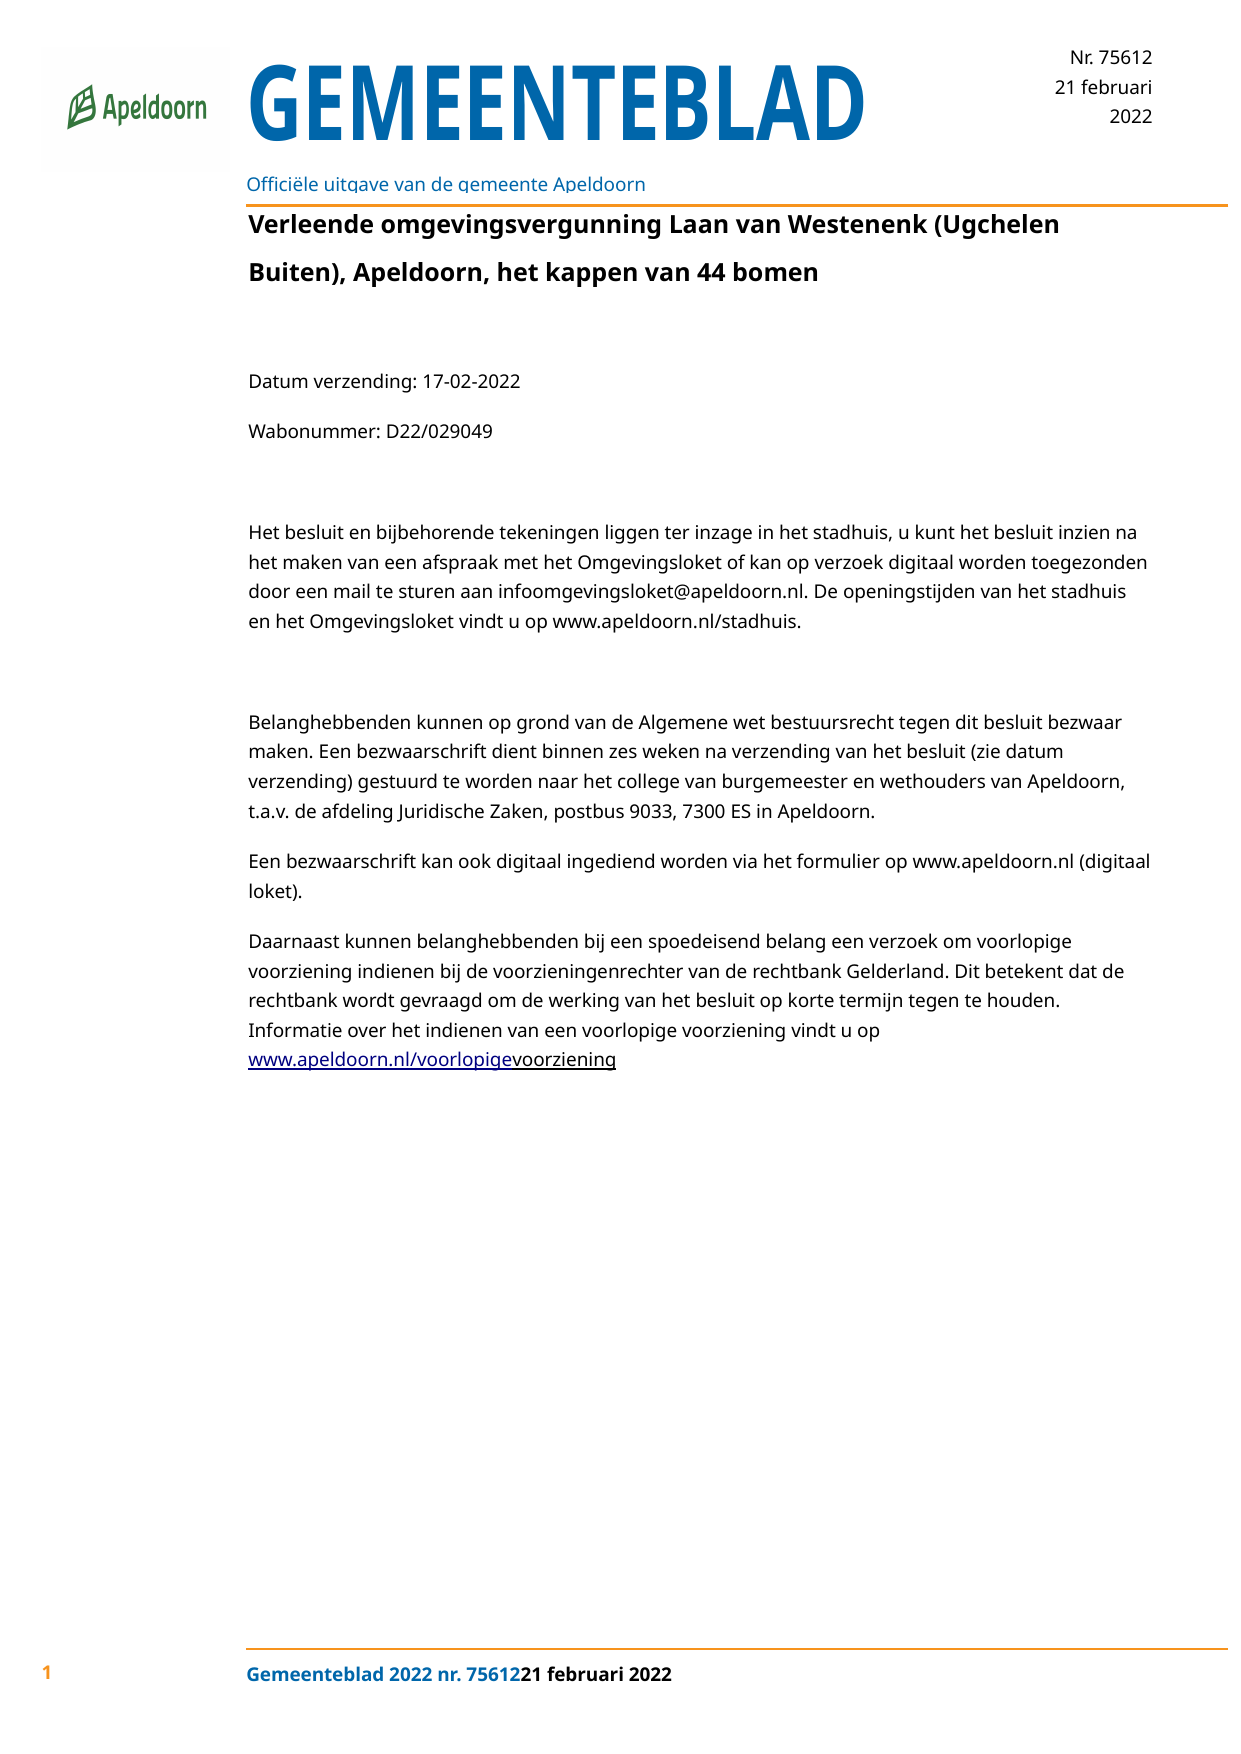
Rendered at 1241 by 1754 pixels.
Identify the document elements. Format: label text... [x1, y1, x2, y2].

text Het besluit en bijbehorende tekeningen liggen ter inzage in het stadhuis, u kunt het besluit inzien na het maken van een afspraak met het Omgevingsloket of kan op verzoek digitaal worden toegezonden door een mail te sturen aan infoomgevingsloket@apeldoorn.nl. De openingstijden van het stadhuis en het Omgevingsloket vindt u op www.apeldoorn.nl/stadhuis. [248, 519, 1152, 634]
text Een bezwaarschrift kan ook digitaal ingediend worden via het formulier op www.apeldoorn.nl (digitaal loket). [248, 848, 1152, 904]
text Verleende omgevingsvergunning Laan van Westenenk (Ugchelen Buiten), Apeldoorn, het kappen van 44 bomen [248, 207, 1152, 288]
text Wabonummer: D22/029049 [248, 419, 1152, 444]
text Daarnaast kunnen belanghebbenden bij een spoedeisend belang een verzoek om voorlopige voorziening indienen bij de voorzieningenrechter van de rechtbank Gelderland. Dit betekent dat de rechtbank wordt gevraagd om de werking van het besluit op korte termijn tegen te houden. Informatie over het indienen van een voorlopige voorziening vindt u op www.apeldoorn.nl/voorlopigevoorziening [248, 928, 1152, 1072]
picture [41, 47, 231, 172]
text Belanghebbenden kunnen op grond van de Algemene wet bestuursrecht tegen dit besluit bezwaar maken. Een bezwaarschrift dient binnen zes weken na verzending van het besluit (zie datum verzending) gestuurd te worden naar het college van burgemeester en wethouders van Apeldoorn, t.a.v. de afdeling Juridische Zaken, postbus 9033, 7300 ES in Apeldoorn. [248, 709, 1152, 824]
text Datum verzending: 17-02-2022 [248, 368, 1152, 394]
